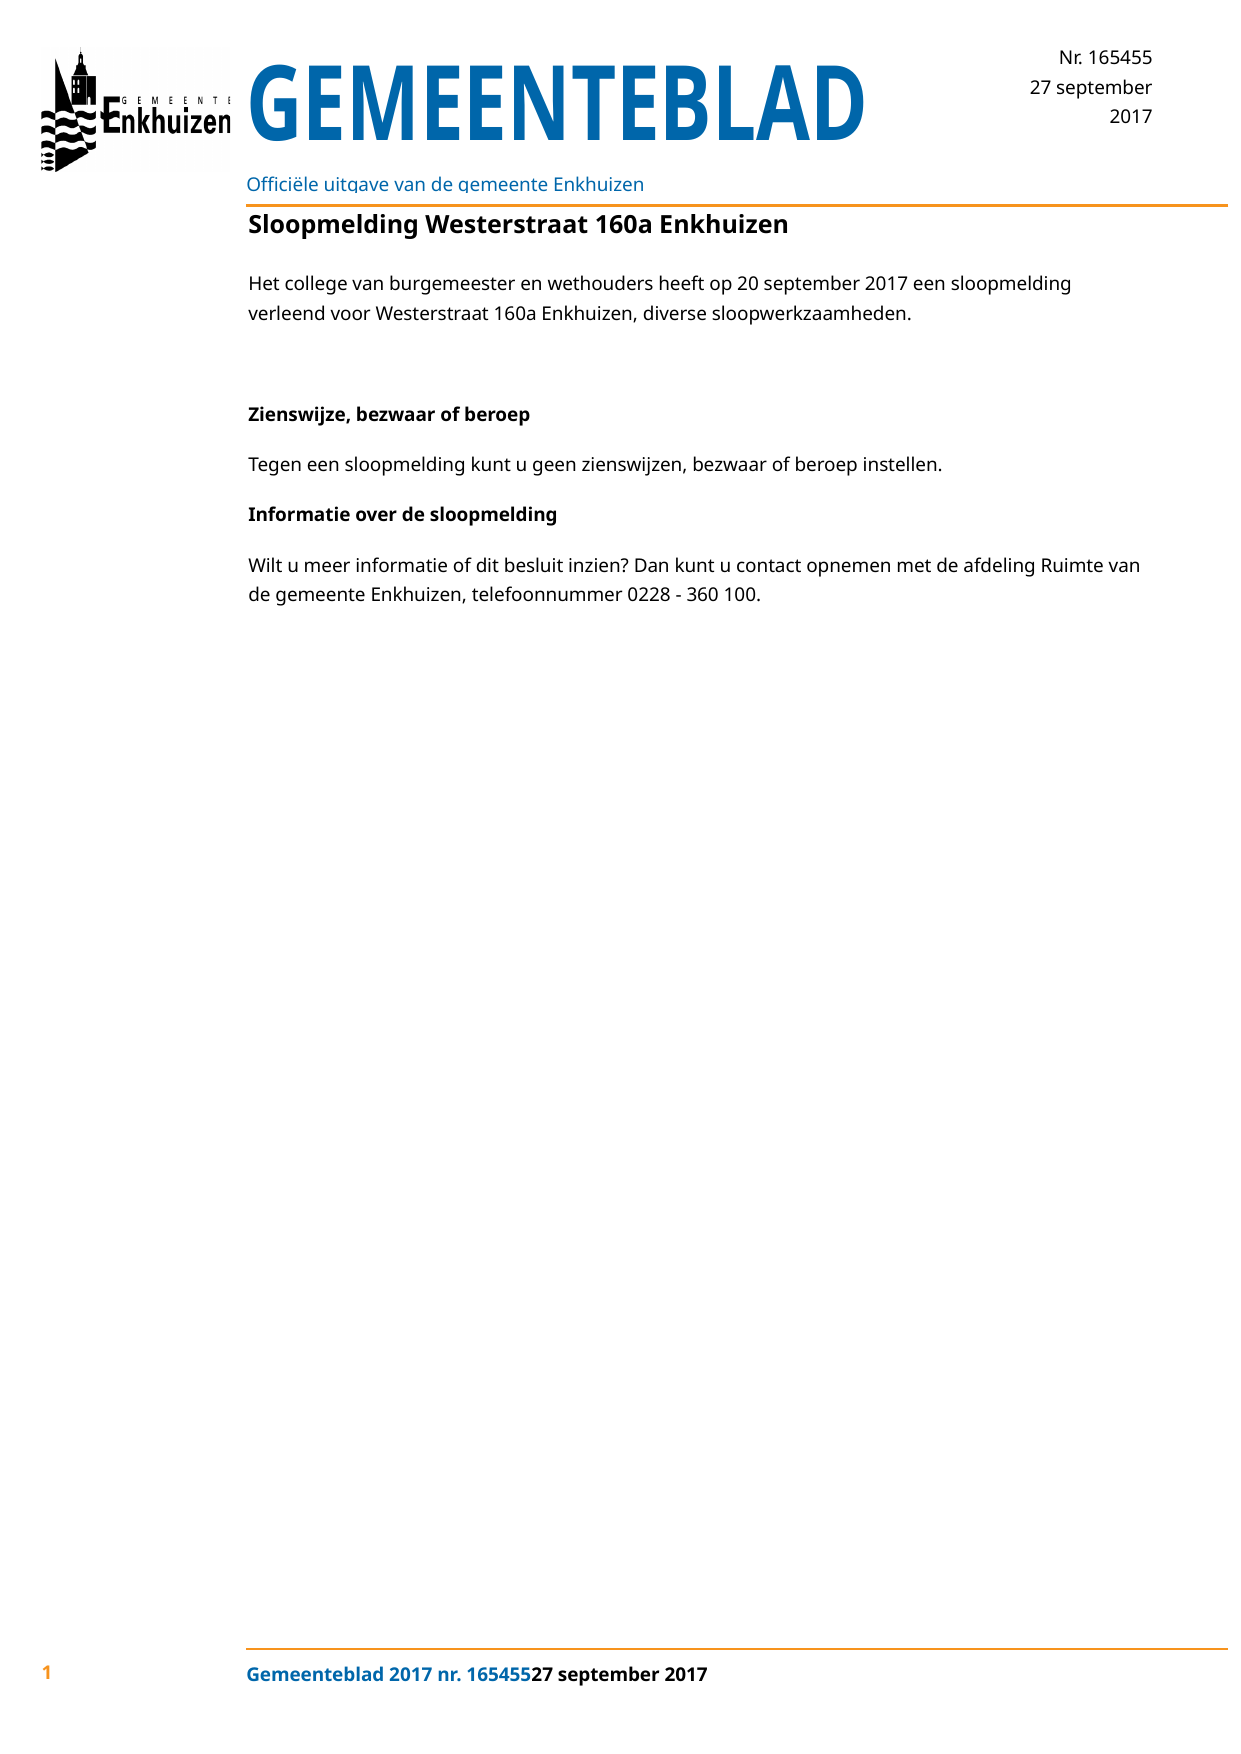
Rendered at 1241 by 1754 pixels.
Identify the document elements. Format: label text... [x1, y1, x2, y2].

text Informatie over de sloopmelding [248, 502, 1152, 527]
picture [41, 47, 231, 172]
text Zienswijze, bezwaar of beroep [248, 401, 1152, 426]
text Tegen een sloopmelding kunt u geen zienswijzen, bezwaar of beroep instellen. [248, 451, 1152, 477]
text Het college van burgemeester en wethouders heeft op 20 september 2017 een sloopmelding verleend voor Westerstraat 160a Enkhuizen, diverse sloopwerkzaamheden. [248, 270, 1152, 326]
text Sloopmelding Westerstraat 160a Enkhuizen [248, 207, 1152, 241]
text Wilt u meer informatie of dit besluit inzien? Dan kunt u contact opnemen met de afdeling Ruimte van de gemeente Enkhuizen, telefoonnummer 0228 - 360 100. [248, 552, 1152, 607]
